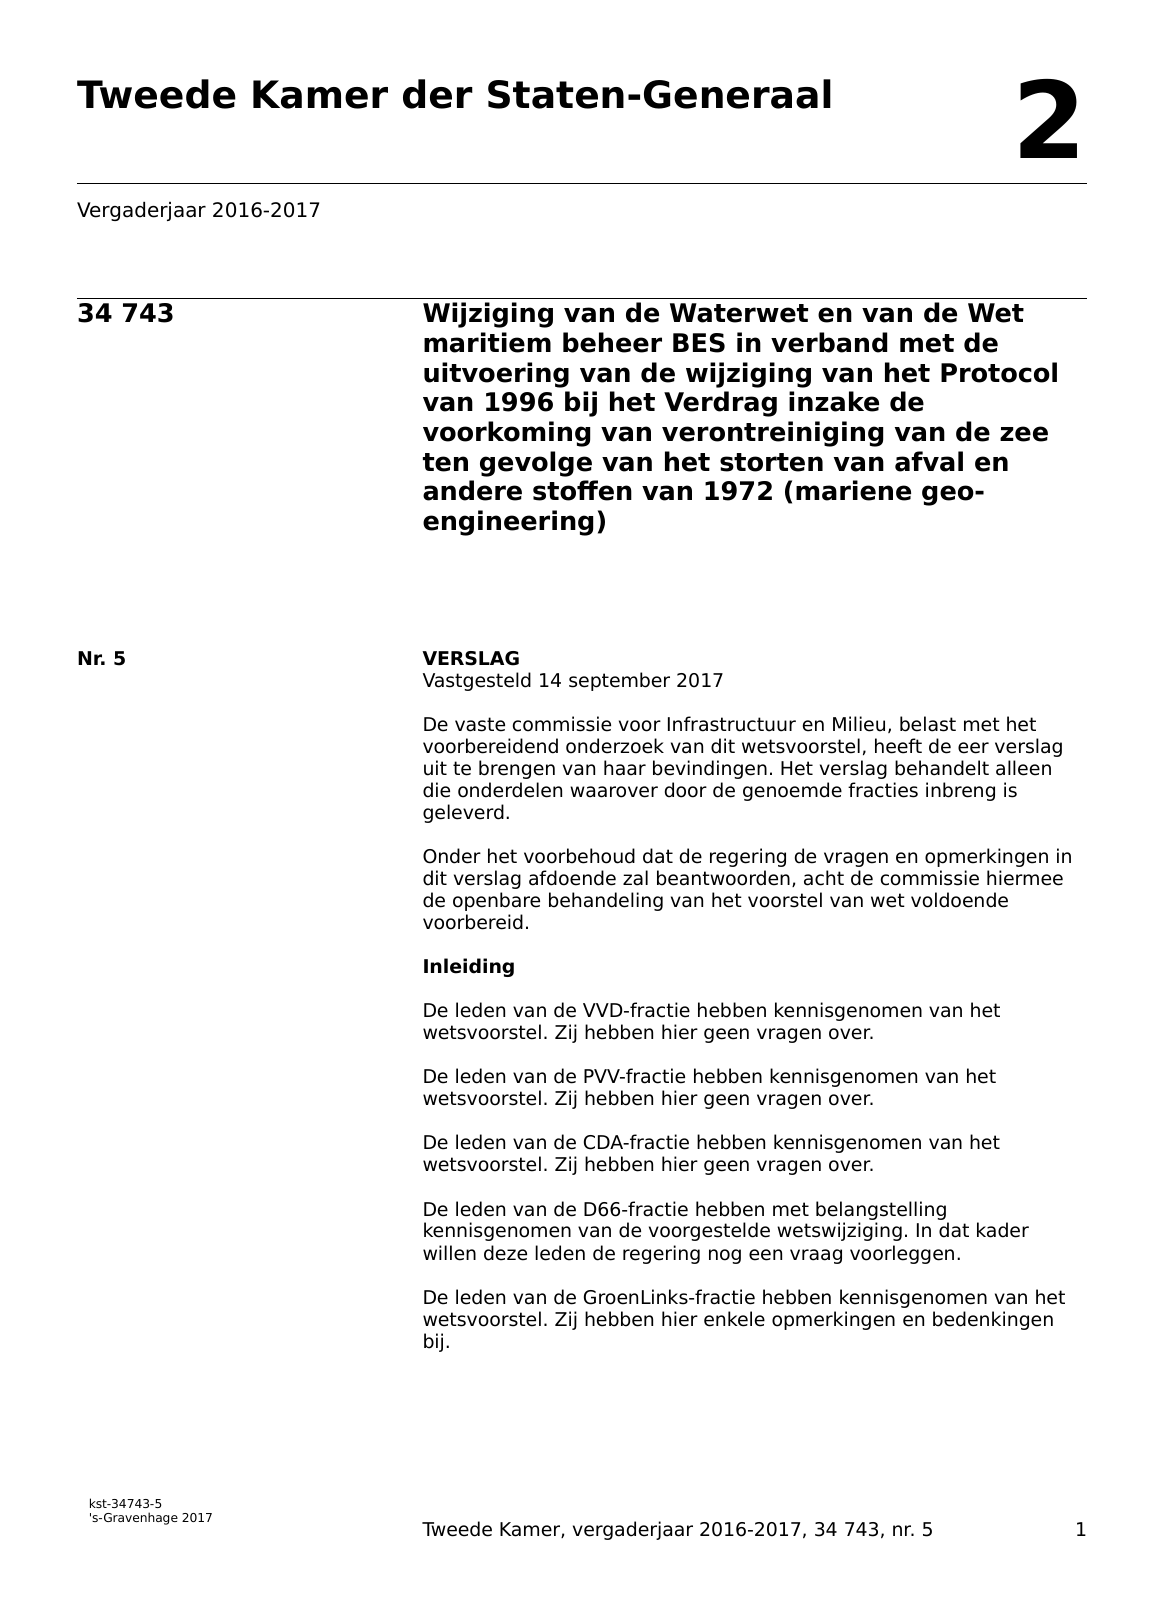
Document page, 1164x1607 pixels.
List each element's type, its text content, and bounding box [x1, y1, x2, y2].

subtitle Inleiding [422, 956, 1087, 978]
text Onder het voorbehoud dat de regering de vragen en opmerkingen in dit verslag afdoende zal beantwoorden, acht de commissie hiermee de openbare behandeling van het voorstel van wet voldoende voorbereid. [422, 846, 1087, 934]
text 's-Gravenhage 2017 [88, 1511, 323, 1525]
subtitle 34 743 Wijziging van de Waterwet en van de Wet maritiem beheer BES in verband met de uitvoering van de wijziging van het Protocol van 1996 bij het Verdrag inzake de voorkoming van verontreiniging van de zee ten gevolge van het storten van afval en andere stoffen van 1972 (mariene geo-engineering) [77, 299, 1087, 536]
text kst-34743-5 [88, 1497, 323, 1511]
text De leden van de PVV-fractie hebben kennisgenomen van het wetsvoorstel. Zij hebben hier geen vragen over. [422, 1066, 1087, 1110]
table_cell Vergaderjaar 2016-2017 [77, 184, 1087, 298]
table_header Tweede Kamer der Staten-Generaal [77, 59, 886, 183]
subtitle Nr. 5 VERSLAG [77, 647, 1087, 669]
text De leden van de CDA-fractie hebben kennisgenomen van het wetsvoorstel. Zij hebben hier geen vragen over. [422, 1132, 1087, 1176]
text De leden van de VVD-fractie hebben kennisgenomen van het wetsvoorstel. Zij hebben hier geen vragen over. [422, 1000, 1087, 1044]
text Vastgesteld 14 september 2017 [422, 669, 1087, 691]
table_header 2 [886, 59, 1087, 183]
text De leden van de GroenLinks-fractie hebben kennisgenomen van het wetsvoorstel. Zij hebben hier enkele opmerkingen en bedenkingen bij. [422, 1287, 1087, 1352]
text De vaste commissie voor Infrastructuur en Milieu, belast met het voorbereidend onderzoek van dit wetsvoorstel, heeft de eer verslag uit te brengen van haar bevindingen. Het verslag behandelt alleen die onderdelen waarover door de genoemde fracties inbreng is geleverd. [422, 714, 1087, 823]
text De leden van de D66-fractie hebben met belangstelling kennisgenomen van de voorgestelde wetswijziging. In dat kader willen deze leden de regering nog een vraag voorleggen. [422, 1198, 1087, 1264]
